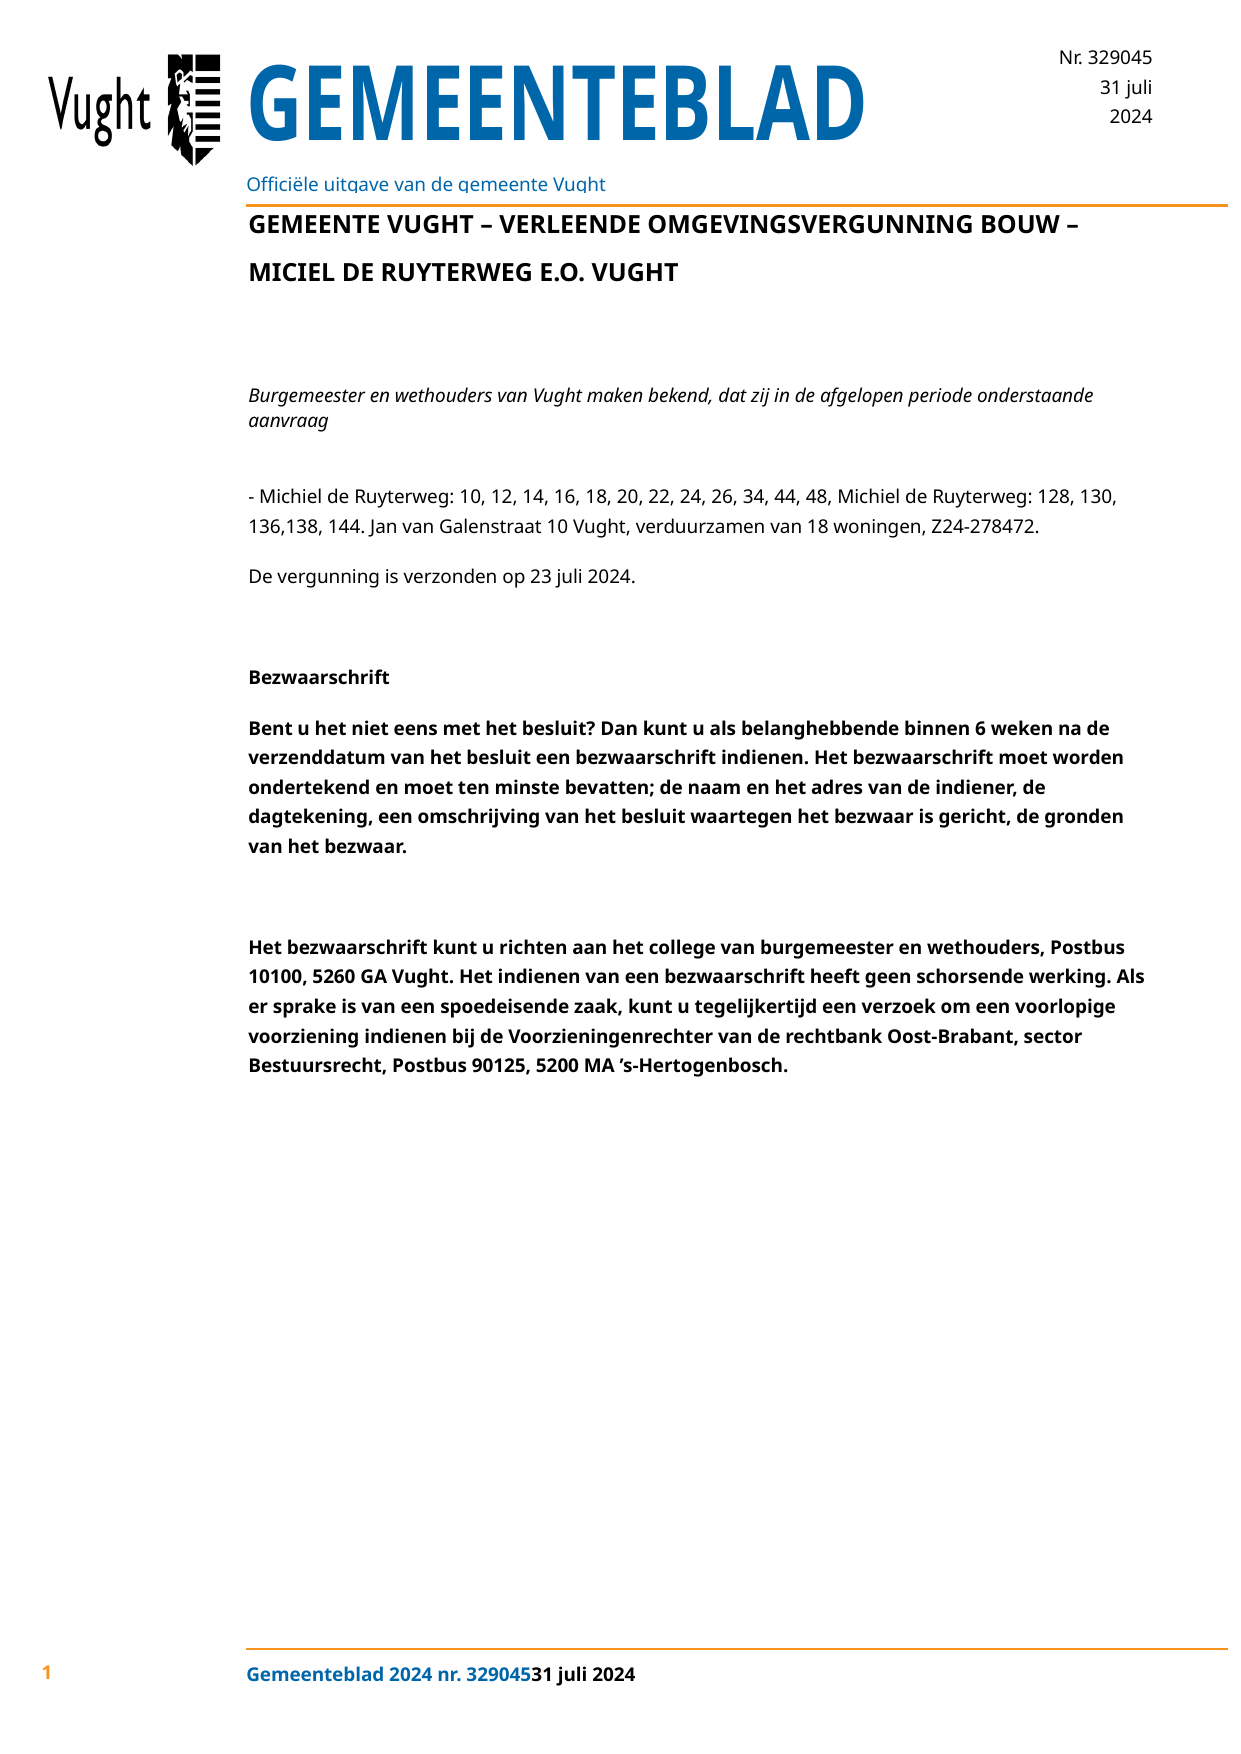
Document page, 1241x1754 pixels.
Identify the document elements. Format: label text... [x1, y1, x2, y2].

text - Michiel de Ruyterweg: 10, 12, 14, 16, 18, 20, 22, 24, 26, 34, 44, 48, Michiel de Ruyterweg: 128, 130, 136,138, 144. Jan van Galenstraat 10 Vught, verduurzamen van 18 woningen, Z24-278472. [248, 484, 1152, 539]
text Burgemeester en wethouders van Vught maken bekend, dat zij in de afgelopen periode onderstaande aanvraag [248, 382, 1152, 433]
text Bent u het niet eens met het besluit? Dan kunt u als belanghebbende binnen 6 weken na de verzenddatum van het besluit een bezwaarschrift indienen. Het bezwaarschrift moet worden ondertekend en moet ten minste bevatten; de naam en het adres van de indiener, de dagtekening, een omschrijving van het besluit waartegen het bezwaar is gericht, de gronden van het bezwaar. [248, 715, 1152, 859]
text GEMEENTE VUGHT – VERLEENDE OMGEVINGSVERGUNNING BOUW –MICIEL DE RUYTERWEG E.O. VUGHT [248, 207, 1152, 288]
picture [41, 47, 231, 172]
text Bezwaarschrift [248, 664, 1152, 690]
text De vergunning is verzonden op 23 juli 2024. [248, 564, 1152, 589]
text Het bezwaarschrift kunt u richten aan het college van burgemeester en wethouders, Postbus 10100, 5260 GA Vught. Het indienen van een bezwaarschrift heeft geen schorsende werking. Als er sprake is van een spoedeisende zaak, kunt u tegelijkertijd een verzoek om een voorlopige voorziening indienen bij de Voorzieningenrechter van de rechtbank Oost-Brabant, sector Bestuursrecht, Postbus 90125, 5200 MA ’s-Hertogenbosch. [248, 934, 1152, 1078]
